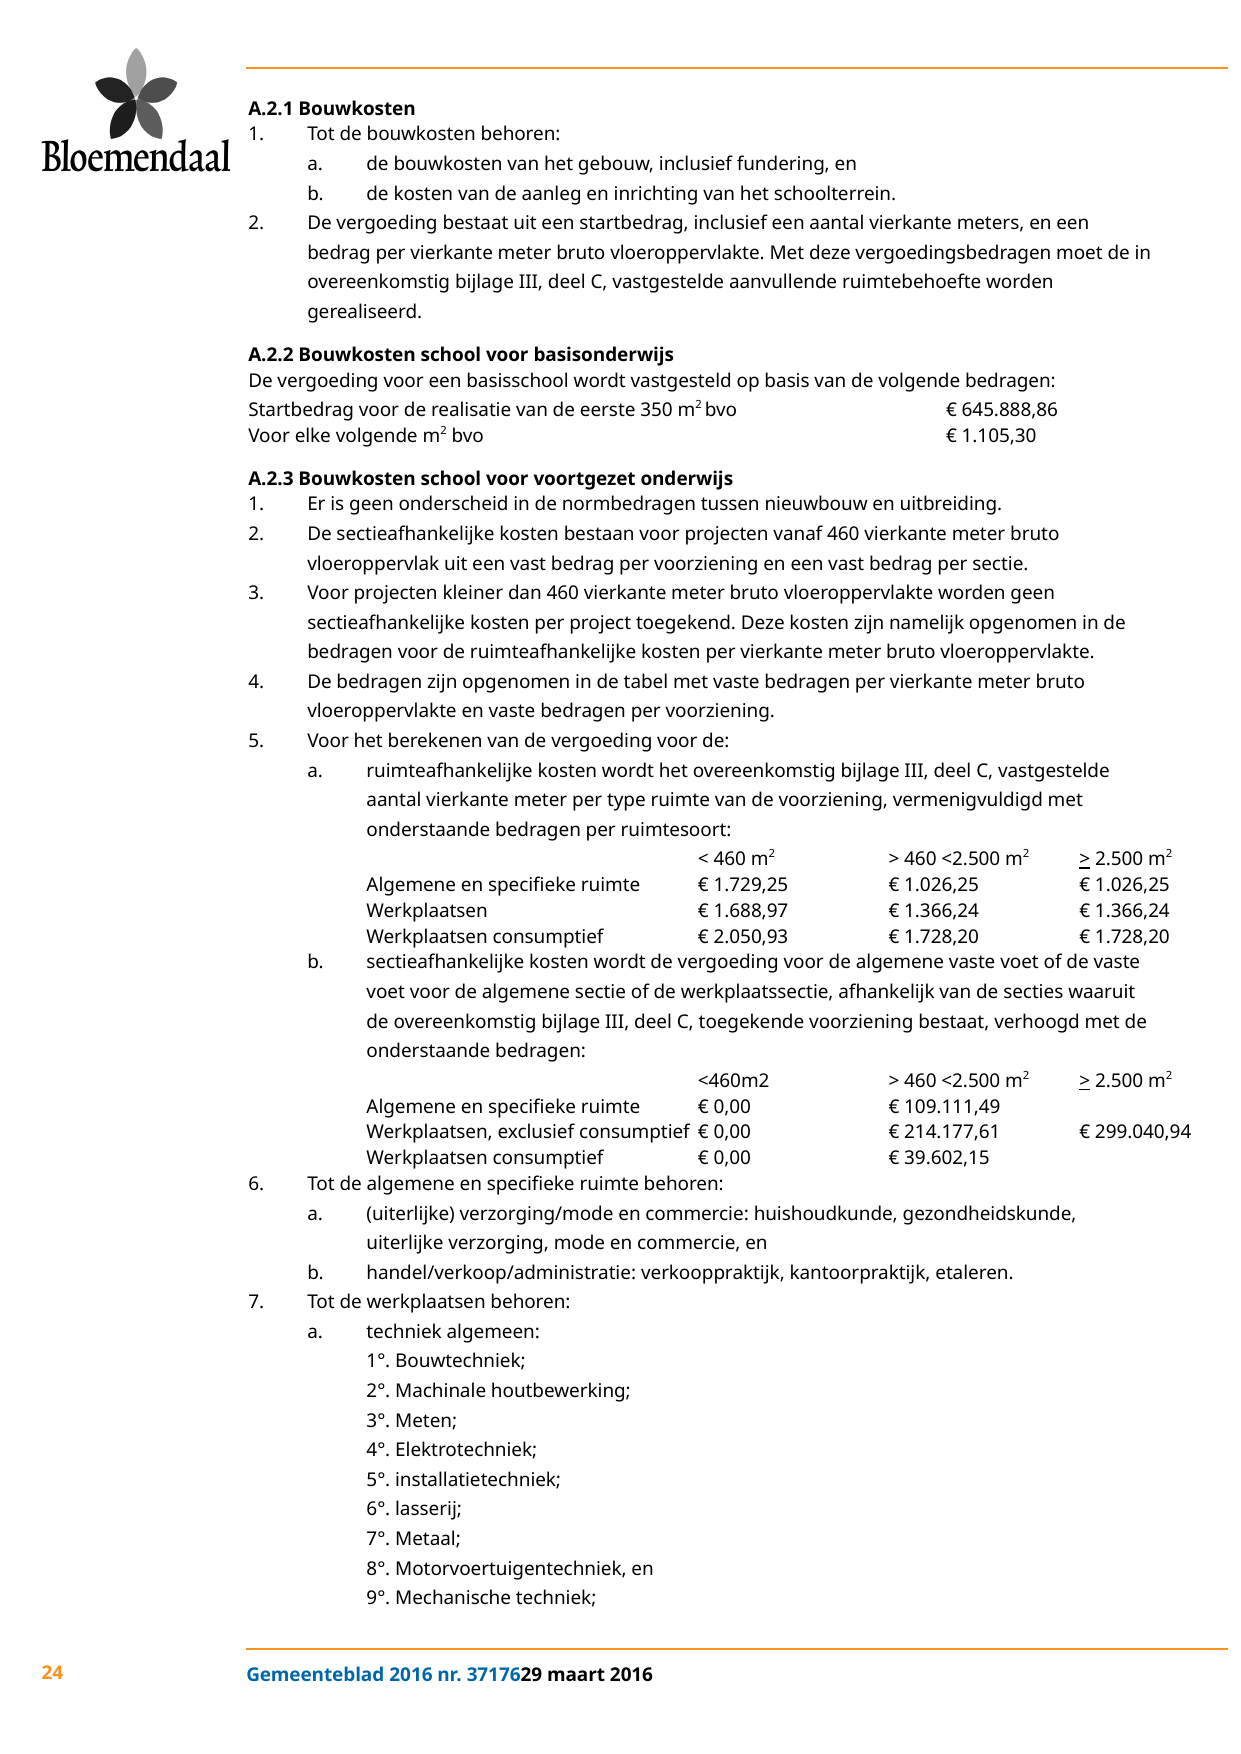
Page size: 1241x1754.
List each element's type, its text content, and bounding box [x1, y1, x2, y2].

list 8°. Motorvoertuigentechniek, en [307, 1555, 1152, 1580]
table_cell Werkplaatsen consumptief [366, 923, 698, 948]
table_header > 460 <2.500 m2 [888, 1067, 1079, 1093]
table_header Startbedrag voor de realisatie van de eerste 350 m2 bvo [248, 397, 946, 422]
table_header > 2.500 m2 [1079, 846, 1240, 871]
list De vergoeding bestaat uit een startbedrag, inclusief een aantal vierkante meters, en een bedrag per vierkante meter bruto vloeroppervlakte. Met deze vergoedingsbedragen moet de in overeenkomstig bijlage III, deel C, vastgestelde aanvullende ruimtebehoefte worden gerealiseerd. [248, 209, 1152, 324]
text A.2.3 Bouwkosten school voor voortgezet onderwijs [248, 465, 1152, 491]
table_cell € 0,00 [698, 1119, 888, 1144]
table_cell € 2.050,93 [698, 923, 888, 948]
table_header > 460 <2.500 m2 [888, 846, 1079, 871]
list 2°. Machinale houtbewerking; [307, 1377, 1152, 1403]
table_cell € 0,00 [698, 1093, 888, 1118]
table_cell € 1.728,20 [1079, 923, 1240, 948]
table_cell € 1.105,30 [946, 422, 1152, 448]
table_cell Voor elke volgende m2 bvo [248, 422, 946, 448]
list 1°. Bouwtechniek; [307, 1348, 1152, 1373]
list Tot de algemene en specifieke ruimte behoren: [248, 1170, 1152, 1196]
text A.2.1 Bouwkosten [248, 95, 1152, 121]
table_cell Werkplaatsen [366, 897, 698, 923]
table_header [366, 846, 698, 871]
list 6°. lasserij; [307, 1496, 1152, 1521]
list de bouwkosten van het gebouw, inclusief fundering, en [307, 150, 1152, 176]
table_cell Werkplaatsen consumptief [366, 1144, 698, 1170]
table_cell € 1.026,25 [888, 871, 1079, 897]
table_cell € 1.728,20 [888, 923, 1079, 948]
table_cell € 1.688,97 [698, 897, 888, 923]
table_cell € 214.177,61 [888, 1119, 1079, 1144]
list 9°. Mechanische techniek; [307, 1584, 1152, 1610]
list Voor projecten kleiner dan 460 vierkante meter bruto vloeroppervlakte worden geen sectieafhankelijke kosten per project toegekend. Deze kosten zijn namelijk opgenomen in de bedragen voor de ruimteafhankelijke kosten per vierkante meter bruto vloeroppervlakte. [248, 579, 1152, 664]
list 4°. Elektrotechniek; [307, 1436, 1152, 1462]
table_cell € 0,00 [698, 1144, 888, 1170]
table_header € 645.888,86 [946, 397, 1152, 422]
table_cell € 299.040,94 [1079, 1119, 1240, 1144]
table_header [366, 1067, 698, 1093]
list handel/verkoop/administratie: verkooppraktijk, kantoorpraktijk, etaleren. [307, 1259, 1152, 1284]
text A.2.2 Bouwkosten school voor basisonderwijs [248, 341, 1152, 367]
list 5°. installatietechniek; [307, 1466, 1152, 1492]
table_cell Werkplaatsen, exclusief consumptief [366, 1119, 698, 1144]
table_cell € 39.602,15 [888, 1144, 1240, 1170]
table_cell € 1.366,24 [1079, 897, 1240, 923]
table_header <460m2 [698, 1067, 888, 1093]
picture [41, 47, 231, 172]
list 7°. Metaal; [307, 1525, 1152, 1551]
list ruimteafhankelijke kosten wordt het overeenkomstig bijlage III, deel C, vastgestelde aantal vierkante meter per type ruimte van de voorziening, vermenigvuldigd met onderstaande bedragen per ruimtesoort: [307, 757, 1152, 842]
table_cell € 109.111,49 [888, 1093, 1240, 1118]
table_header > 2.500 m2 [1079, 1067, 1240, 1093]
list sectieafhankelijke kosten wordt de vergoeding voor de algemene vaste voet of de vaste voet voor de algemene sectie of de werkplaatssectie, afhankelijk van de secties waaruit de overeenkomstig bijlage III, deel C, toegekende voorziening bestaat, verhoogd met de onderstaande bedragen: [307, 949, 1152, 1063]
table_cell Algemene en specifieke ruimte [366, 871, 698, 897]
list De bedragen zijn opgenomen in de tabel met vaste bedragen per vierkante meter bruto vloeroppervlakte en vaste bedragen per voorziening. [248, 668, 1152, 723]
list De sectieafhankelijke kosten bestaan voor projecten vanaf 460 vierkante meter bruto vloeroppervlak uit een vast bedrag per voorziening en een vast bedrag per sectie. [248, 520, 1152, 575]
list 3°. Meten; [307, 1407, 1152, 1432]
list Tot de werkplaatsen behoren: [248, 1288, 1152, 1314]
list de kosten van de aanleg en inrichting van het schoolterrein. [307, 180, 1152, 205]
table_cell € 1.026,25 [1079, 871, 1240, 897]
table_header < 460 m2 [698, 846, 888, 871]
text De vergoeding voor een basisschool wordt vastgesteld op basis van de volgende bedragen: [248, 367, 1152, 393]
list Tot de bouwkosten behoren: [248, 121, 1152, 146]
list Er is geen onderscheid in de normbedragen tussen nieuwbouw en uitbreiding. [248, 491, 1152, 516]
list Voor het berekenen van de vergoeding voor de: [248, 727, 1152, 753]
table_cell Algemene en specifieke ruimte [366, 1093, 698, 1118]
list (uiterlijke) verzorging/mode en commercie: huishoudkunde, gezondheidskunde, uiterlijke verzorging, mode en commercie, en [307, 1200, 1152, 1255]
list techniek algemeen: [307, 1318, 1152, 1344]
table_cell € 1.729,25 [698, 871, 888, 897]
table_cell € 1.366,24 [888, 897, 1079, 923]
